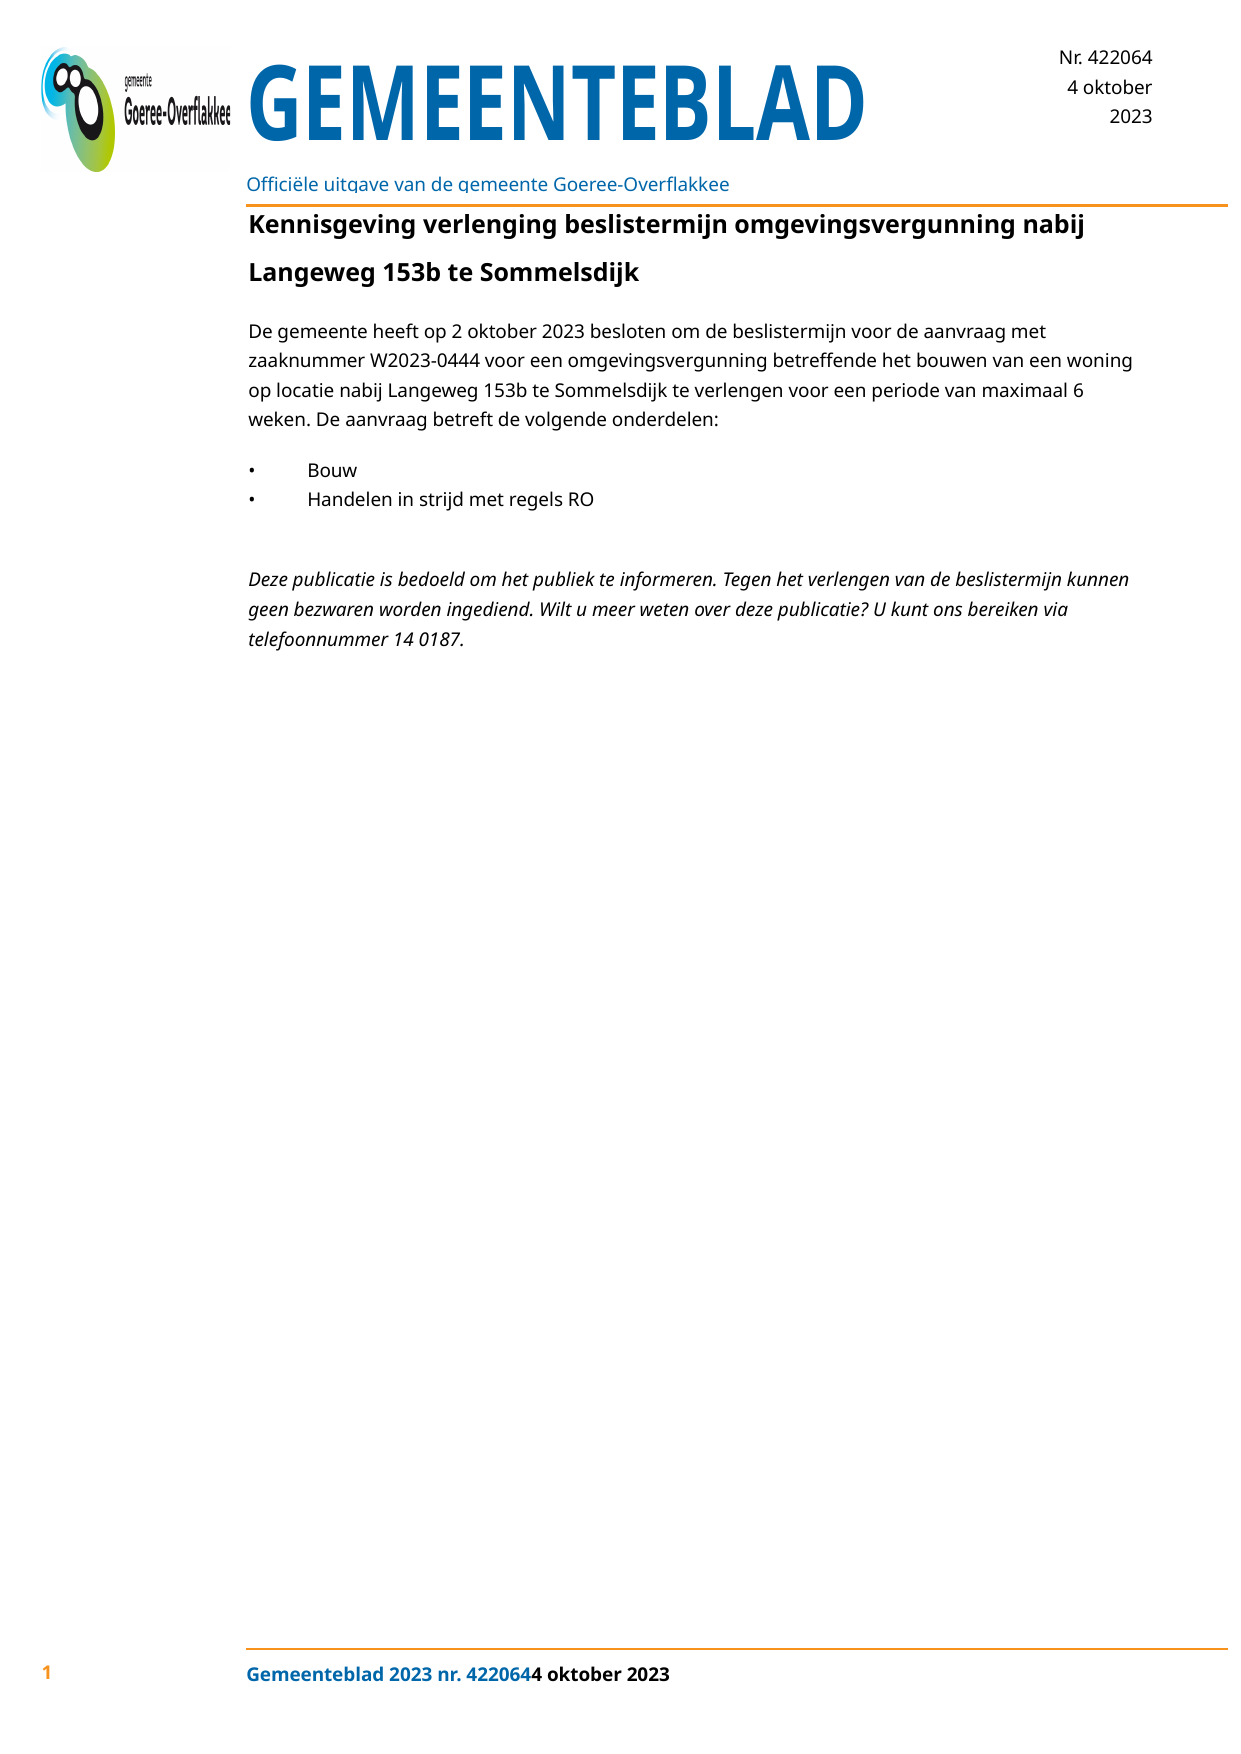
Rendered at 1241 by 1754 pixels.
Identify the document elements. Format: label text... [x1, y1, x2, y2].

list Bouw [248, 457, 1152, 483]
text Kennisgeving verlenging beslistermijn omgevingsvergunning nabij Langeweg 153b te Sommelsdijk [248, 207, 1152, 288]
picture [41, 47, 231, 172]
list Handelen in strijd met regels RO [248, 487, 1152, 512]
text De gemeente heeft op 2 oktober 2023 besloten om de beslistermijn voor de aanvraag met zaaknummer W2023-0444 voor een omgevingsvergunning betreffende het bouwen van een woning op locatie nabij Langeweg 153b te Sommelsdijk te verlengen voor een periode van maximaal 6 weken. De aanvraag betreft de volgende onderdelen: [248, 318, 1152, 432]
text Deze publicatie is bedoeld om het publiek te informeren. Tegen het verlengen van de beslistermijn kunnen geen bezwaren worden ingediend. Wilt u meer weten over deze publicatie? U kunt ons bereiken via telefoonnummer 14 0187. [248, 567, 1152, 652]
